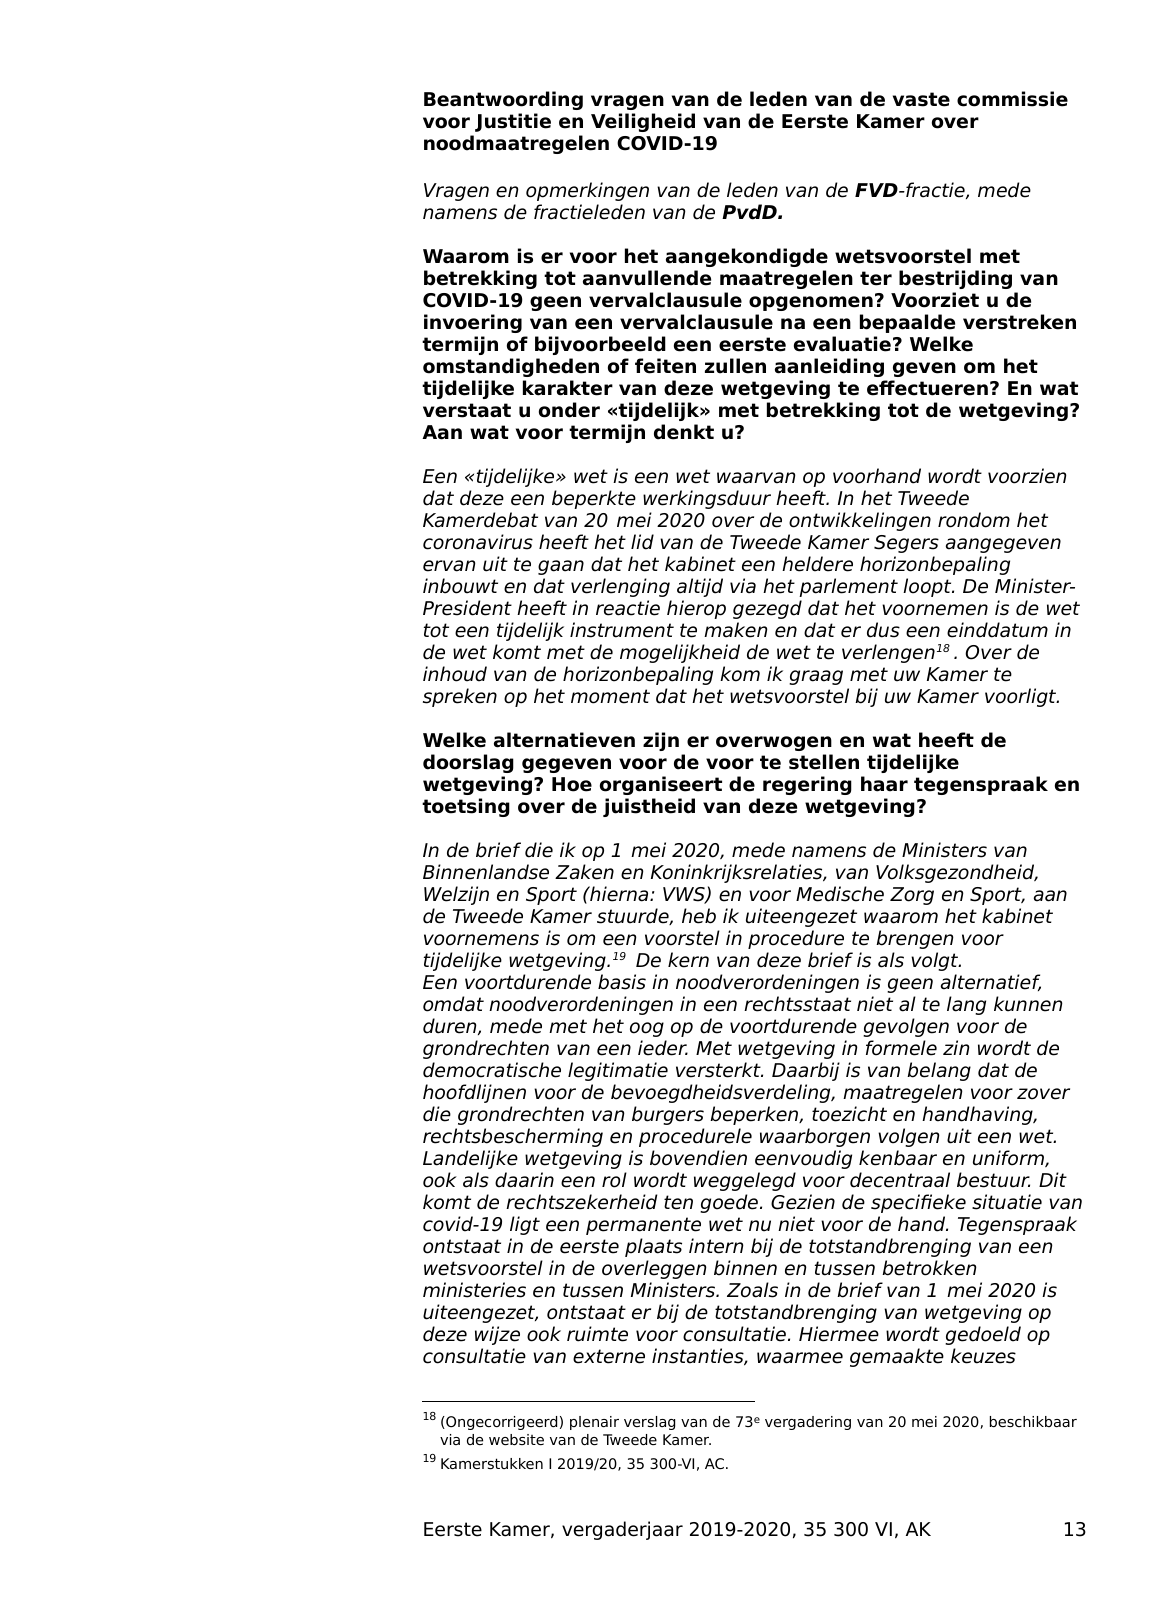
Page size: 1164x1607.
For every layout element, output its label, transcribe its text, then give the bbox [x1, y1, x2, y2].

subtitle Vragen en opmerkingen van de leden van de FVD-fractie, mede namens de fractieleden van de PvdD. [422, 180, 1087, 224]
text Een «tijdelijke» wet is een wet waarvan op voorhand wordt voorzien dat deze een beperkte werkingsduur heeft. In het Tweede Kamerdebat van 20 mei 2020 over de ontwikkelingen rondom het coronavirus heeft het lid van de Tweede Kamer Segers aangegeven ervan uit te gaan dat het kabinet een heldere horizonbepaling inbouwt en dat verlenging altijd via het parlement loopt. De Minister-President heeft in reactie hierop gezegd dat het voornemen is de wet tot een tijdelijk instrument te maken en dat er dus een einddatum in de wet komt met de mogelijkheid de wet te verlengen. Over de inhoud van de horizonbepaling kom ik graag met uw Kamer te spreken op het moment dat het wetsvoorstel bij uw Kamer voorligt. [422, 466, 1087, 708]
subtitle Beantwoording vragen van de leden van de vaste commissie voor Justitie en Veiligheid van de Eerste Kamer over noodmaatregelen COVID-19 [422, 89, 1087, 155]
text (Ongecorrigeerd) plenair verslag van de 73e vergadering van 20 mei 2020, beschikbaar via de website van de Tweede Kamer. [422, 1410, 1087, 1449]
text In de brief die ik op 1 mei 2020, mede namens de Ministers van Binnenlandse Zaken en Koninkrijksrelaties, van Volksgezondheid, Welzijn en Sport (hierna: VWS) en voor Medische Zorg en Sport, aan de Tweede Kamer stuurde, heb ik uiteengezet waarom het kabinet voornemens is om een voorstel in procedure te brengen voor tijdelijke wetgeving. De kern van deze brief is als volgt. [422, 840, 1087, 972]
text Een voortdurende basis in noodverordeningen is geen alternatief, omdat noodverordeningen in een rechtsstaat niet al te lang kunnen duren, mede met het oog op de voortdurende gevolgen voor de grondrechten van een ieder. Met wetgeving in formele zin wordt de democratische legitimatie versterkt. Daarbij is van belang dat de hoofdlijnen voor de bevoegdheidsverdeling, maatregelen voor zover die grondrechten van burgers beperken, toezicht en handhaving, rechtsbescherming en procedurele waarborgen volgen uit een wet. Landelijke wetgeving is bovendien eenvoudig kenbaar en uniform, ook als daarin een rol wordt weggelegd voor decentraal bestuur. Dit komt de rechtszekerheid ten goede. Gezien de specifieke situatie van covid-19 ligt een permanente wet nu niet voor de hand. Tegenspraak ontstaat in de eerste plaats intern bij de totstandbrenging van een wetsvoorstel in de overleggen binnen en tussen betrokken ministeries en tussen Ministers. Zoals in de brief van 1 mei 2020 is uiteengezet, ontstaat er bij de totstandbrenging van wetgeving op deze wijze ook ruimte voor consultatie. Hiermee wordt gedoeld op consultatie van externe instanties, waarmee gemaakte keuzes [422, 972, 1087, 1368]
text Kamerstukken I 2019/20, 35 300-VI, AC. [422, 1452, 1087, 1474]
text Welke alternatieven zijn er overwogen en wat heeft de doorslag gegeven voor de voor te stellen tijdelijke wetgeving? Hoe organiseert de regering haar tegenspraak en toetsing over de juistheid van deze wetgeving? [422, 730, 1087, 818]
text Waarom is er voor het aangekondigde wetsvoorstel met betrekking tot aanvullende maatregelen ter bestrijding van COVID-19 geen vervalclausule opgenomen? Voorziet u de invoering van een vervalclausule na een bepaalde verstreken termijn of bijvoorbeeld een eerste evaluatie? Welke omstandigheden of feiten zullen aanleiding geven om het tijdelijke karakter van deze wetgeving te effectueren? En wat verstaat u onder «tijdelijk» met betrekking tot de wetgeving? Aan wat voor termijn denkt u? [422, 246, 1087, 444]
